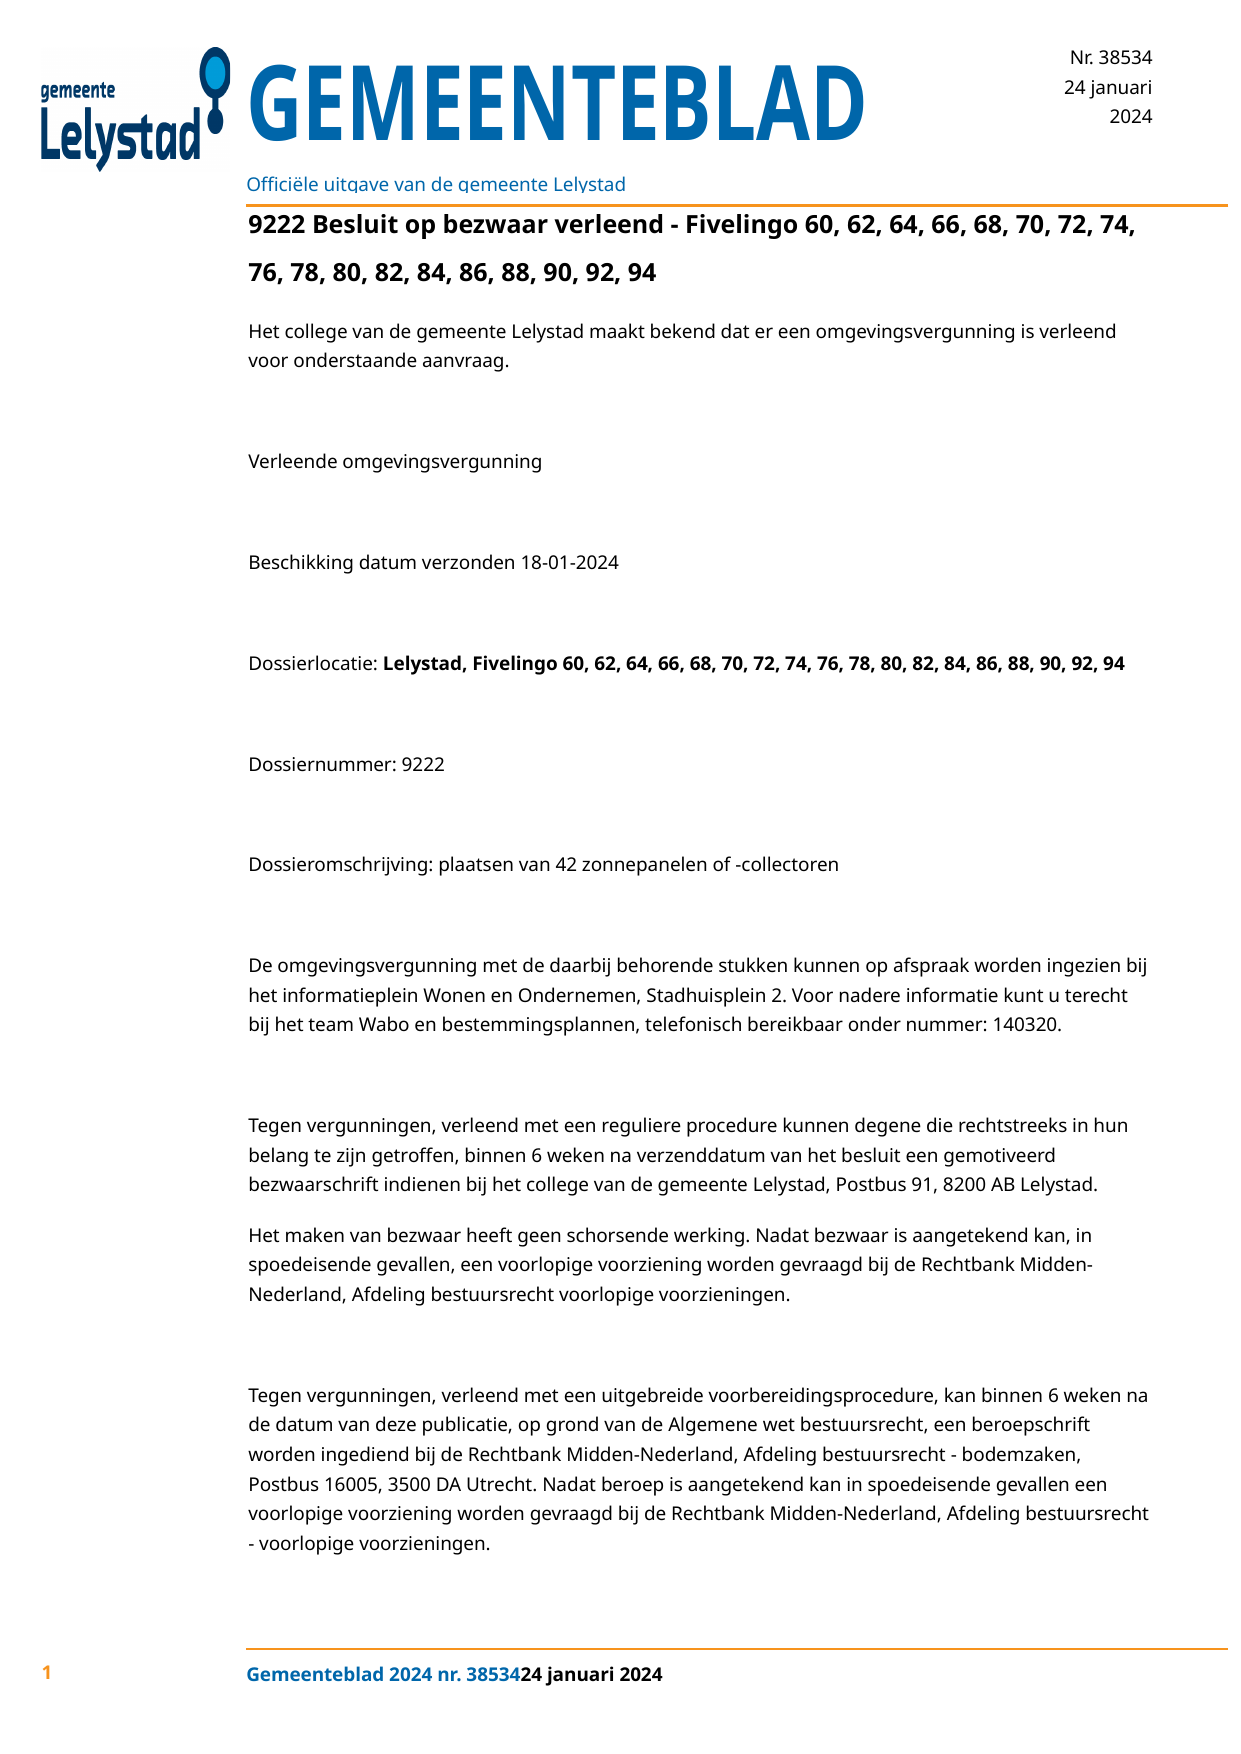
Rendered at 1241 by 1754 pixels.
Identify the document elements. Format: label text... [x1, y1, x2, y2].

text Dossieromschrijving: plaatsen van 42 zonnepanelen of -collectoren [248, 852, 1152, 877]
text Verleende omgevingsvergunning [248, 448, 1152, 474]
text Dossierlocatie: Lelystad, Fivelingo 60, 62, 64, 66, 68, 70, 72, 74, 76, 78, 80, 82, 84, 86, 88, 90, 92, 94 [248, 650, 1152, 676]
text Het maken van bezwaar heeft geen schorsende werking. Nadat bezwaar is aangetekend kan, in spoedeisende gevallen, een voorlopige voorziening worden gevraagd bij de Rechtbank Midden-Nederland, Afdeling bestuursrecht voorlopige voorzieningen. [248, 1222, 1152, 1307]
text Beschikking datum verzonden 18-01-2024 [248, 549, 1152, 575]
text De omgevingsvergunning met de daarbij behorende stukken kunnen op afspraak worden ingezien bij het informatieplein Wonen en Ondernemen, Stadhuisplein 2. Voor nadere informatie kunt u terecht bij het team Wabo en bestemmingsplannen, telefonisch bereikbaar onder nummer: 140320. [248, 952, 1152, 1037]
text Tegen vergunningen, verleend met een reguliere procedure kunnen degene die rechtstreeks in hun belang te zijn getroffen, binnen 6 weken na verzenddatum van het besluit een gemotiveerd bezwaarschrift indienen bij het college van de gemeente Lelystad, Postbus 91, 8200 AB Lelystad. [248, 1112, 1152, 1197]
text Tegen vergunningen, verleend met een uitgebreide voorbereidingsprocedure, kan binnen 6 weken na de datum van deze publicatie, op grond van de Algemene wet bestuursrecht, een beroepschrift worden ingediend bij de Rechtbank Midden-Nederland, Afdeling bestuursrecht - bodemzaken, Postbus 16005, 3500 DA Utrecht. Nadat beroep is aangetekend kan in spoedeisende gevallen een voorlopige voorziening worden gevraagd bij de Rechtbank Midden-Nederland, Afdeling bestuursrecht - voorlopige voorzieningen. [248, 1382, 1152, 1556]
picture [41, 47, 231, 172]
text 9222 Besluit op bezwaar verleend - Fivelingo 60, 62, 64, 66, 68, 70, 72, 74, 76, 78, 80, 82, 84, 86, 88, 90, 92, 94 [248, 207, 1152, 288]
text Het college van de gemeente Lelystad maakt bekend dat er een omgevingsvergunning is verleend voor onderstaande aanvraag. [248, 318, 1152, 373]
text Dossiernummer: 9222 [248, 751, 1152, 777]
